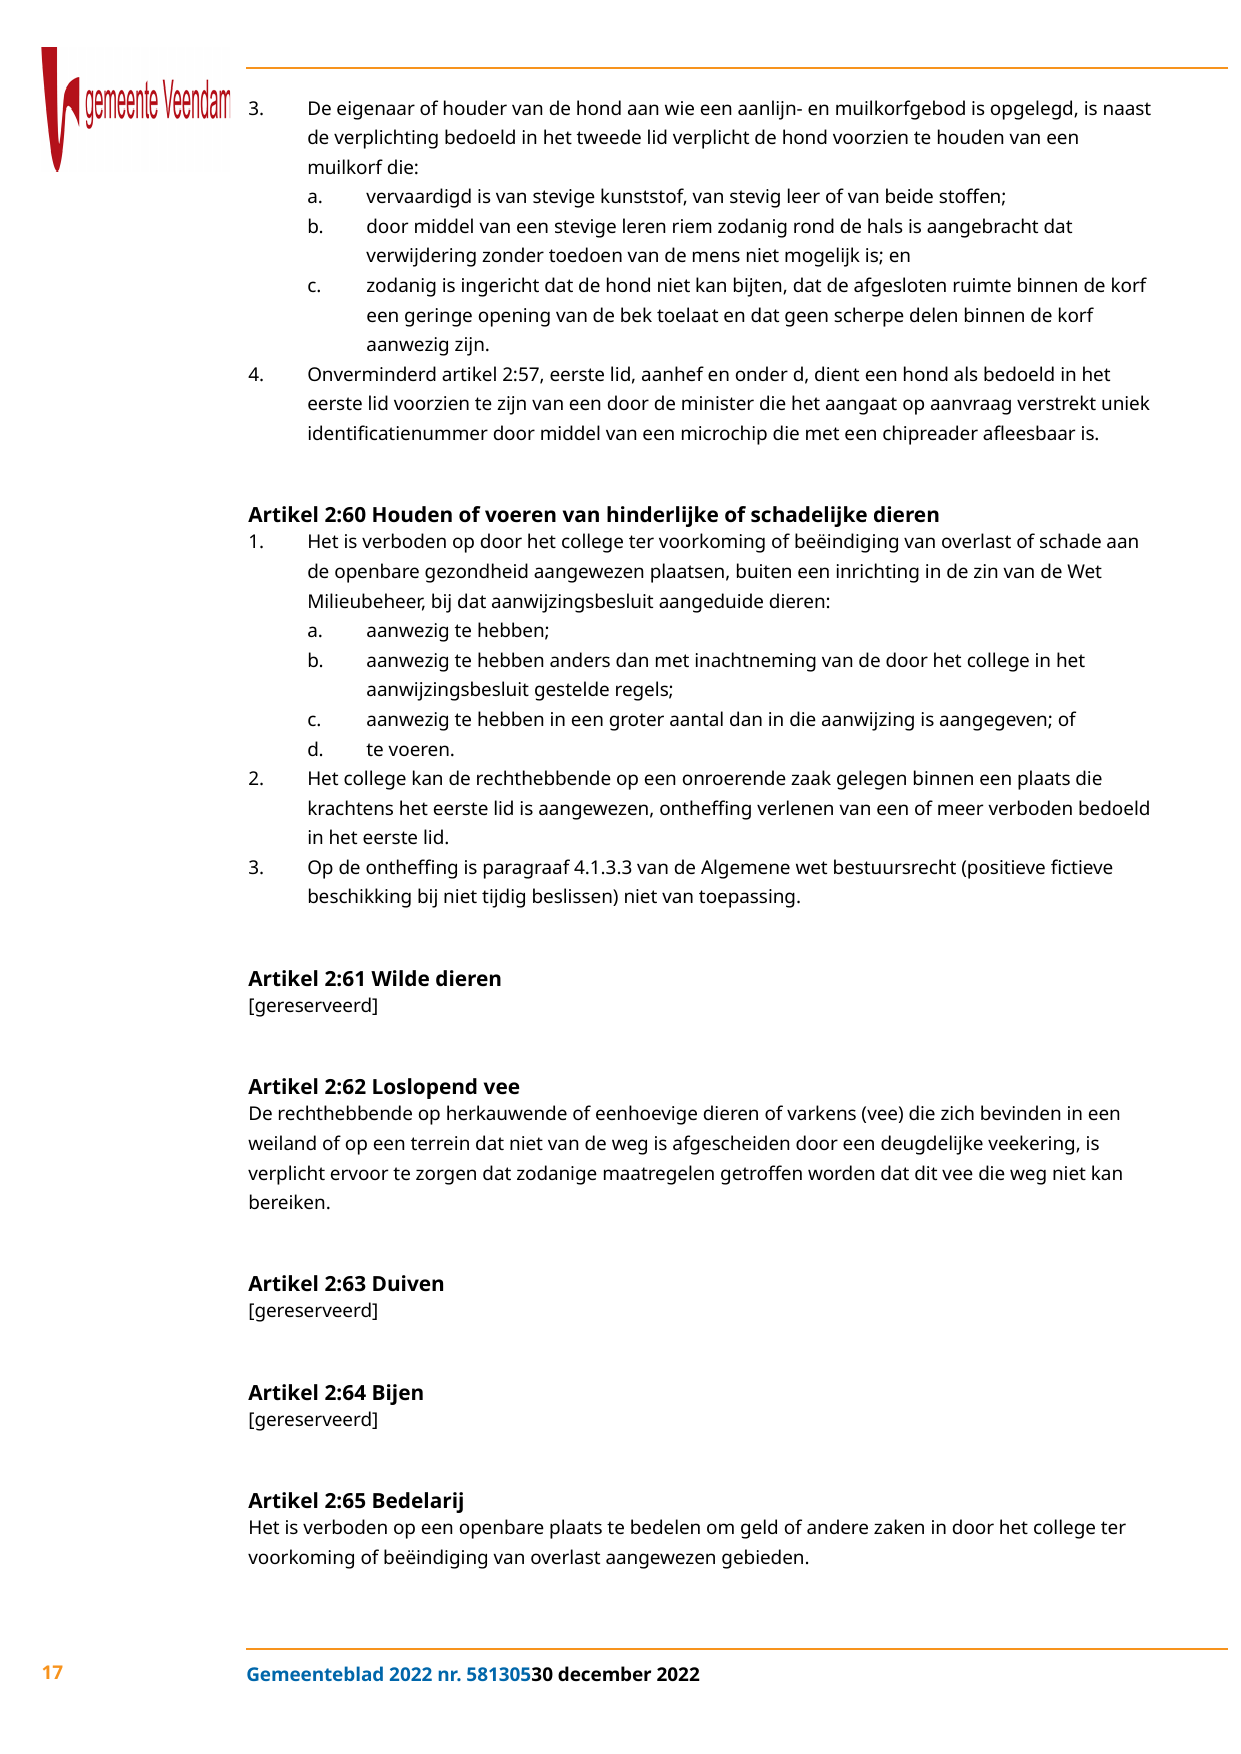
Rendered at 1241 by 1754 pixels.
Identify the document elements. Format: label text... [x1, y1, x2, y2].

text Artikel 2:64 Bijen [248, 1378, 1152, 1406]
text Artikel 2:63 Duiven [248, 1269, 1152, 1298]
list vervaardigd is van stevige kunststof, van stevig leer of van beide stoffen; [307, 183, 1152, 209]
text Artikel 2:65 Bedelarij [248, 1486, 1152, 1514]
list te voeren. [307, 736, 1152, 761]
text [gereserveerd] [248, 1298, 1152, 1323]
list zodanig is ingericht dat de hond niet kan bijten, dat de afgesloten ruimte binnen de korf een geringe opening van de bek toelaat en dat geen scherpe delen binnen de korf aanwezig zijn. [307, 272, 1152, 357]
list Op de ontheffing is paragraaf 4.1.3.3 van de Algemene wet bestuursrecht (positieve fictieve beschikking bij niet tijdig beslissen) niet van toepassing. [248, 854, 1152, 909]
text Artikel 2:62 Loslopend vee [248, 1072, 1152, 1101]
list aanwezig te hebben anders dan met inachtneming van de door het college in het aanwijzingsbesluit gestelde regels; [307, 647, 1152, 702]
text Artikel 2:60 Houden of voeren van hinderlijke of schadelijke dieren [248, 500, 1152, 529]
picture [41, 47, 231, 172]
list De eigenaar of houder van de hond aan wie een aanlijn- en muilkorfgebod is opgelegd, is naast de verplichting bedoeld in het tweede lid verplicht de hond voorzien te houden van een muilkorf die: [248, 95, 1152, 180]
list aanwezig te hebben; [307, 617, 1152, 643]
list Het is verboden op door het college ter voorkoming of beëindiging van overlast of schade aan de openbare gezondheid aangewezen plaatsen, buiten een inrichting in de zin van de Wet Milieubeheer, bij dat aanwijzingsbesluit aangeduide dieren: [248, 529, 1152, 613]
text [gereserveerd] [248, 992, 1152, 1018]
text Het is verboden op een openbare plaats te bedelen om geld of andere zaken in door het college ter voorkoming of beëindiging van overlast aangewezen gebieden. [248, 1514, 1152, 1570]
text Artikel 2:61 Wilde dieren [248, 964, 1152, 992]
list aanwezig te hebben in een groter aantal dan in die aanwijzing is aangegeven; of [307, 706, 1152, 732]
text De rechthebbende op herkauwende of eenhoevige dieren of varkens (vee) die zich bevinden in een weiland of op een terrein dat niet van de weg is afgescheiden door een deugdelijke veekering, is verplicht ervoor te zorgen dat zodanige maatregelen getroffen worden dat dit vee die weg niet kan bereiken. [248, 1101, 1152, 1215]
list Het college kan de rechthebbende op een onroerende zaak gelegen binnen een plaats die krachtens het eerste lid is aangewezen, ontheffing verlenen van een of meer verboden bedoeld in het eerste lid. [248, 765, 1152, 850]
text [gereserveerd] [248, 1406, 1152, 1432]
list door middel van een stevige leren riem zodanig rond de hals is aangebracht dat verwijdering zonder toedoen van de mens niet mogelijk is; en [307, 213, 1152, 268]
list Onverminderd artikel 2:57, eerste lid, aanhef en onder d, dient een hond als bedoeld in het eerste lid voorzien te zijn van een door de minister die het aangaat op aanvraag verstrekt uniek identificatienummer door middel van een microchip die met een chipreader afleesbaar is. [248, 361, 1152, 446]
